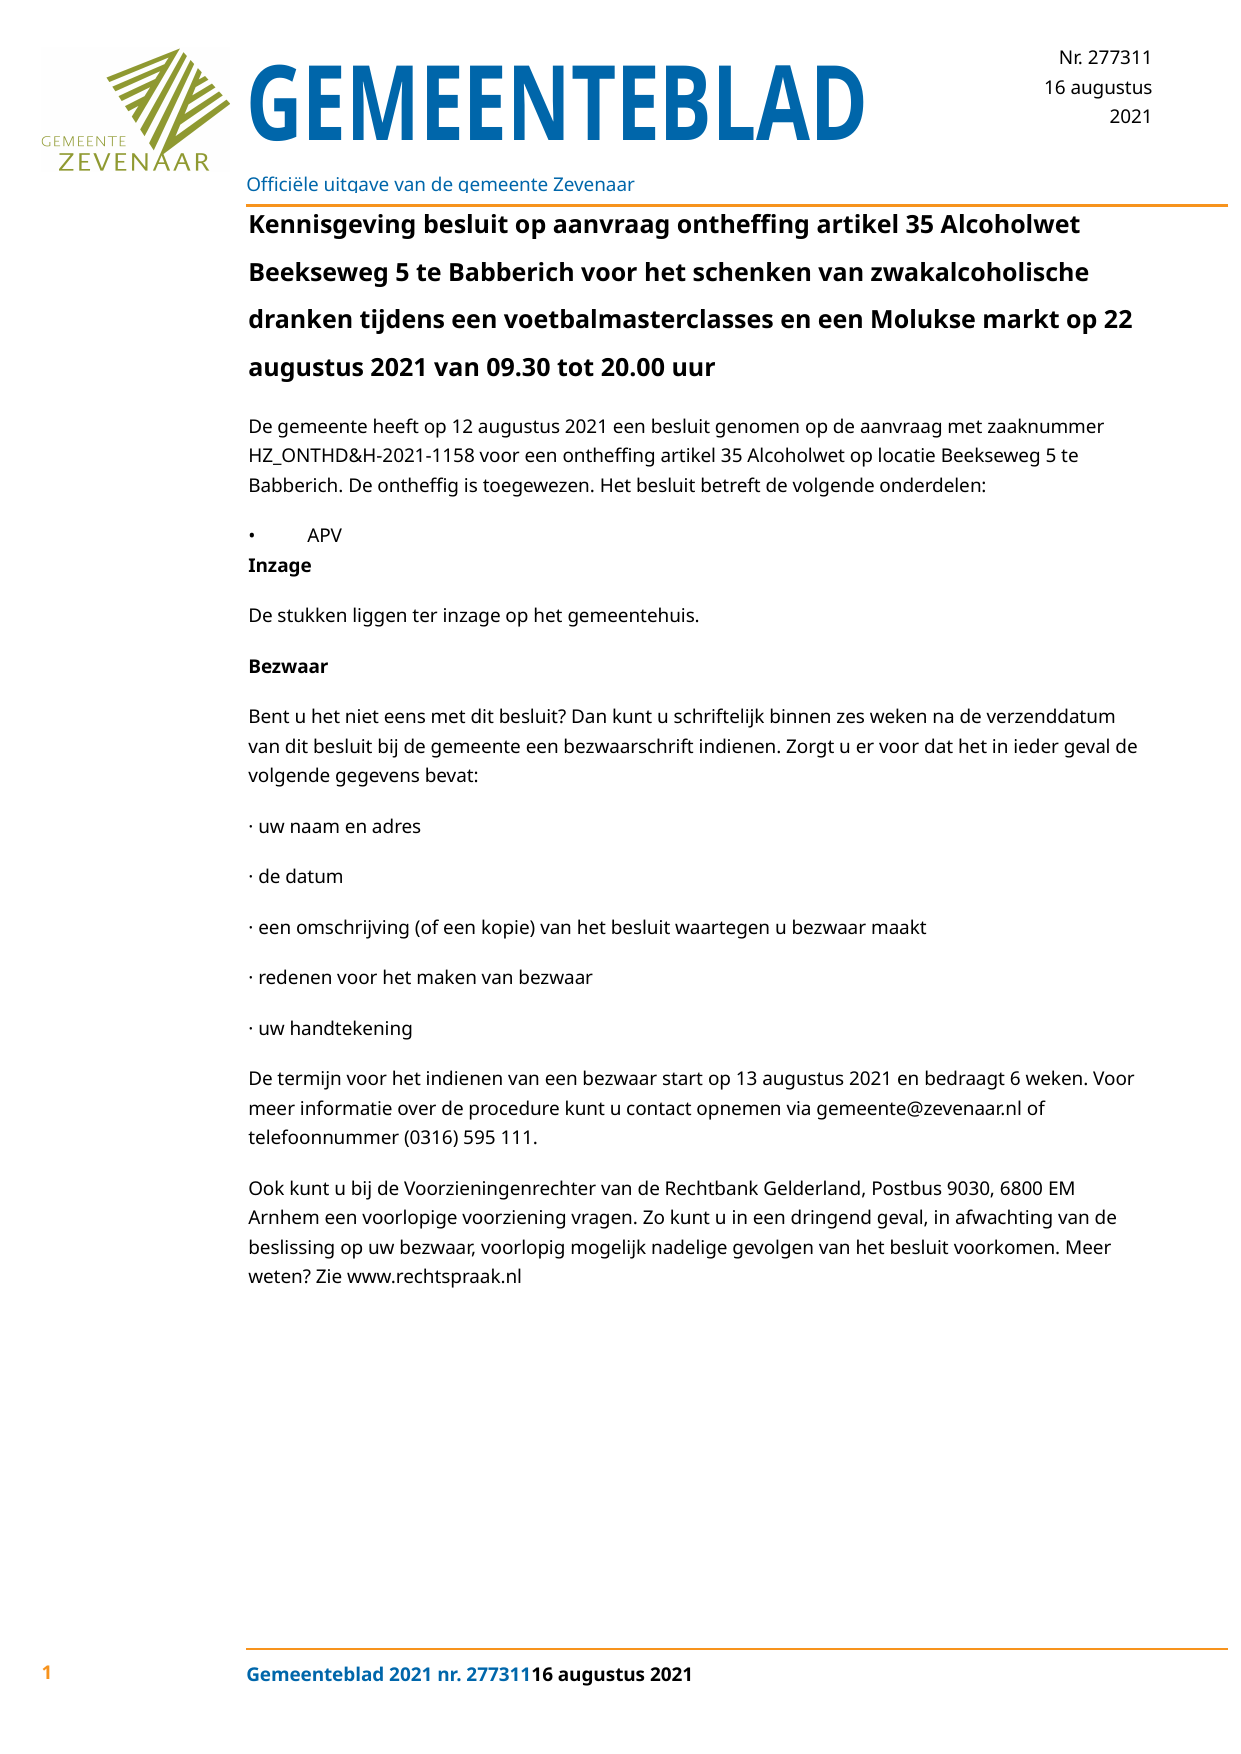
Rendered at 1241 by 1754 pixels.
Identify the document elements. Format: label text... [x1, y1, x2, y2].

text · redenen voor het maken van bezwaar [248, 964, 1152, 990]
text De termijn voor het indienen van een bezwaar start op 13 augustus 2021 en bedraagt 6 weken. Voor meer informatie over de procedure kunt u contact opnemen via gemeente@zevenaar.nl of telefoonnummer (0316) 595 111. [248, 1065, 1152, 1150]
text Bent u het niet eens met dit besluit? Dan kunt u schriftelijk binnen zes weken na de verzenddatum van dit besluit bij de gemeente een bezwaarschrift indienen. Zorgt u er voor dat het in ieder geval de volgende gegevens bevat: [248, 703, 1152, 788]
text Ook kunt u bij de Voorzieningenrechter van de Rechtbank Gelderland, Postbus 9030, 6800 EM Arnhem een voorlopige voorziening vragen. Zo kunt u in een dringend geval, in afwachting van de beslissing op uw bezwaar, voorlopig mogelijk nadelige gevolgen van het besluit voorkomen. Meer weten? Zie www.rechtspraak.nl [248, 1175, 1152, 1289]
text Kennisgeving besluit op aanvraag ontheffing artikel 35 Alcoholwet Beekseweg 5 te Babberich voor het schenken van zwakalcoholische dranken tijdens een voetbalmasterclasses en een Molukse markt op 22 augustus 2021 van 09.30 tot 20.00 uur [248, 207, 1152, 384]
text · uw naam en adres [248, 813, 1152, 839]
text Inzage [248, 552, 1152, 578]
picture [41, 47, 231, 172]
text Bezwaar [248, 653, 1152, 679]
text · uw handtekening [248, 1015, 1152, 1041]
text · de datum [248, 863, 1152, 889]
text De gemeente heeft op 12 augustus 2021 een besluit genomen op de aanvraag met zaaknummer HZ_ONTHD&H-2021-1158 voor een ontheffing artikel 35 Alcoholwet op locatie Beekseweg 5 te Babberich. De ontheffig is toegewezen. Het besluit betreft de volgende onderdelen: [248, 413, 1152, 498]
text · een omschrijving (of een kopie) van het besluit waartegen u bezwaar maakt [248, 914, 1152, 940]
list APV [248, 523, 1152, 548]
text De stukken liggen ter inzage op het gemeentehuis. [248, 603, 1152, 628]
